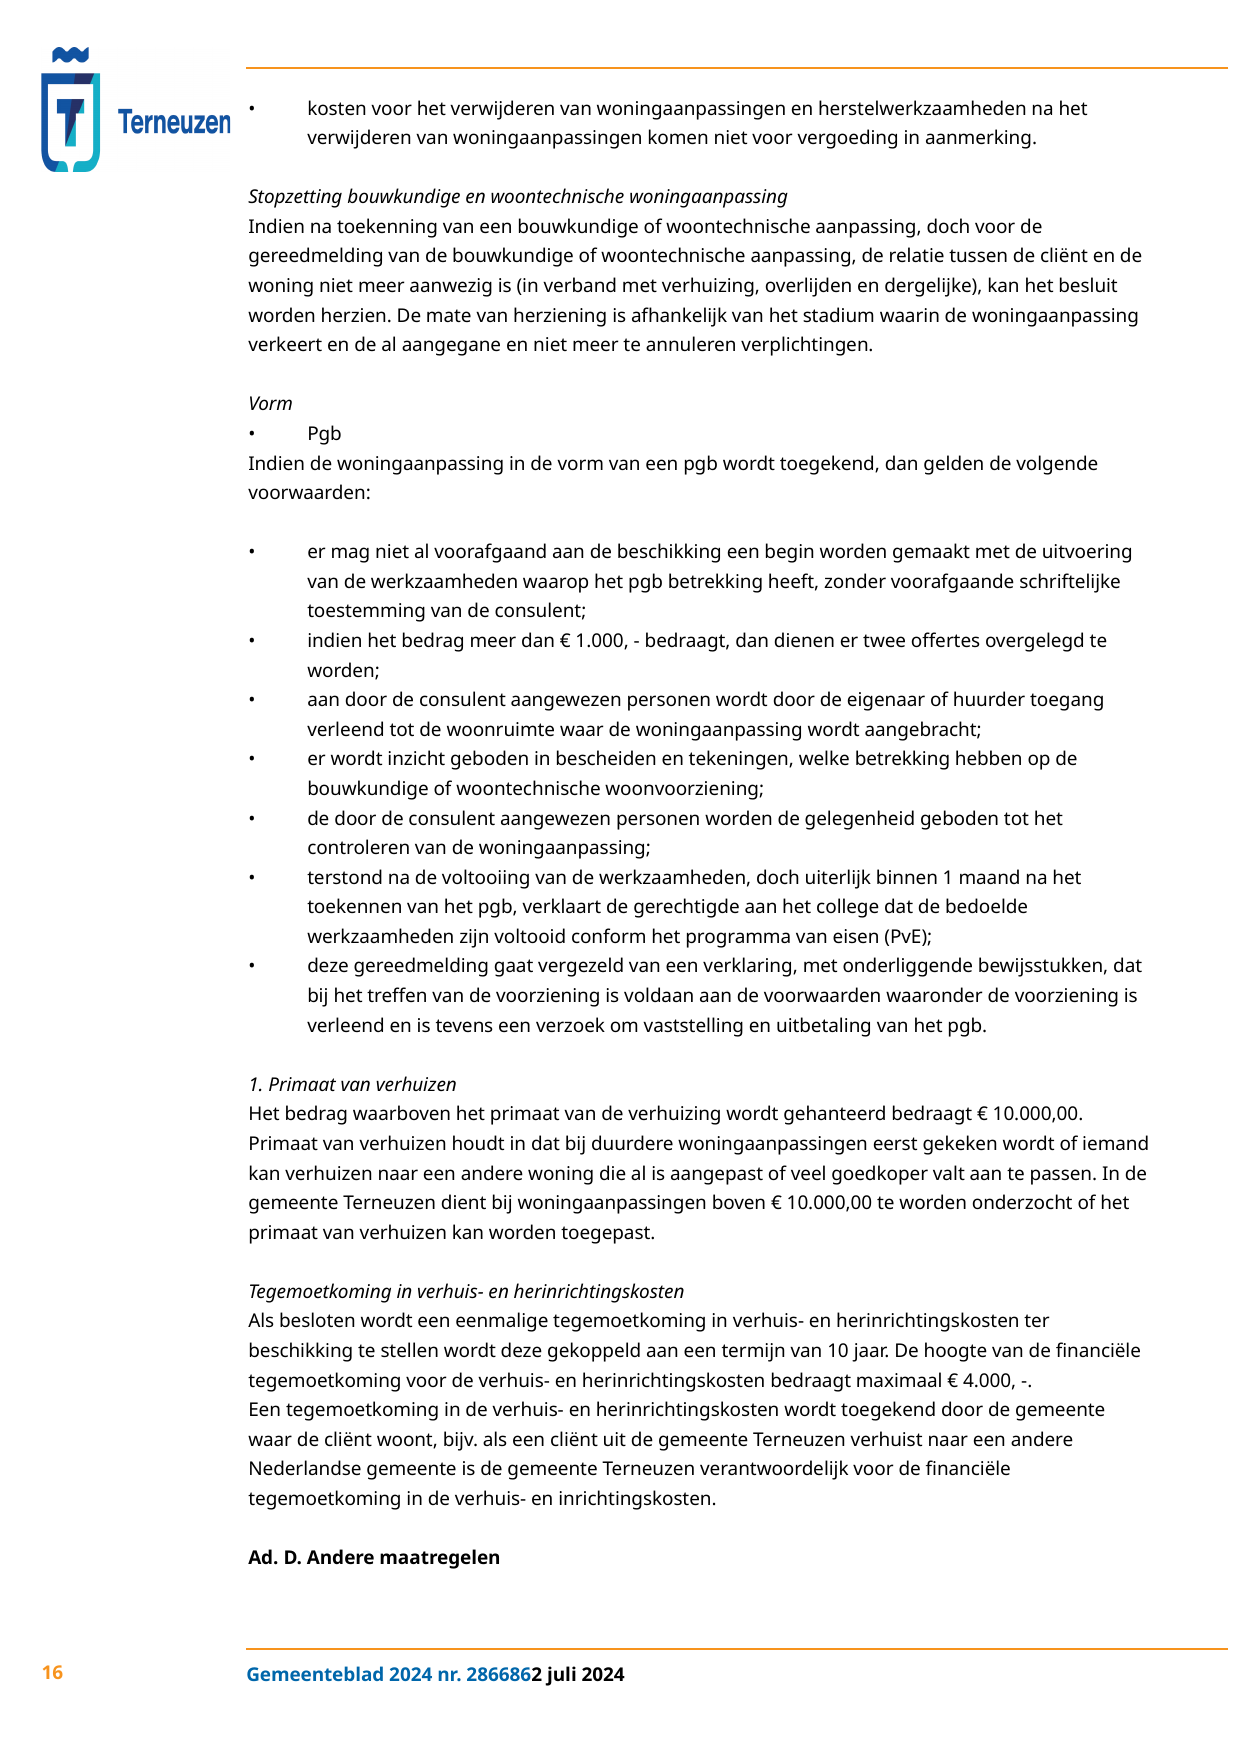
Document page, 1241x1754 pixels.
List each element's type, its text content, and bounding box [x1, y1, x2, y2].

picture [41, 47, 231, 172]
text Indien de woningaanpassing in de vorm van een pgb wordt toegekend, dan gelden de volgende voorwaarden: [248, 450, 1152, 505]
text Als besloten wordt een eenmalige tegemoetkoming in verhuis- en herinrichtingskosten ter beschikking te stellen wordt deze gekoppeld aan een termijn van 10 jaar. De hoogte van de financiële tegemoetkoming voor de verhuis- en herinrichtingskosten bedraagt maximaal € 4.000, -. [248, 1308, 1152, 1393]
text Indien na toekenning van een bouwkundige of woontechnische aanpassing, doch voor de gereedmelding van de bouwkundige of woontechnische aanpassing, de relatie tussen de cliënt en de woning niet meer aanwezig is (in verband met verhuizing, overlijden en dergelijke), kan het besluit worden herzien. De mate van herziening is afhankelijk van het stadium waarin de woningaanpassing verkeert en de al aangegane en niet meer te annuleren verplichtingen. [248, 213, 1152, 357]
list Pgb [248, 420, 1152, 446]
list deze gereedmelding gaat vergezeld van een verklaring, met onderliggende bewijsstukken, dat bij het treffen van de voorziening is voldaan aan de voorwaarden waaronder de voorziening is verleend en is tevens een verzoek om vaststelling en uitbetaling van het pgb. [248, 953, 1152, 1038]
list de door de consulent aangewezen personen worden de gelegenheid geboden tot het controleren van de woningaanpassing; [248, 805, 1152, 860]
text Een tegemoetkoming in de verhuis- en herinrichtingskosten wordt toegekend door de gemeente waar de cliënt woont, bijv. als een cliënt uit de gemeente Terneuzen verhuist naar een andere Nederlandse gemeente is de gemeente Terneuzen verantwoordelijk voor de financiële tegemoetkoming in de verhuis- en inrichtingskosten. [248, 1396, 1152, 1511]
list aan door de consulent aangewezen personen wordt door de eigenaar of huurder toegang verleend tot de woonruimte waar de woningaanpassing wordt aangebracht; [248, 686, 1152, 742]
text Het bedrag waarboven het primaat van de verhuizing wordt gehanteerd bedraagt € 10.000,00. Primaat van verhuizen houdt in dat bij duurdere woningaanpassingen eerst gekeken wordt of iemand kan verhuizen naar een andere woning die al is aangepast of veel goedkoper valt aan te passen. In de gemeente Terneuzen dient bij woningaanpassingen boven € 10.000,00 te worden onderzocht of het primaat van verhuizen kan worden toegepast. [248, 1101, 1152, 1245]
text 1. Primaat van verhuizen [248, 1071, 1152, 1097]
list kosten voor het verwijderen van woningaanpassingen en herstelwerkzaamheden na het verwijderen van woningaanpassingen komen niet voor vergoeding in aanmerking. [248, 95, 1152, 150]
list er mag niet al voorafgaand aan de beschikking een begin worden gemaakt met de uitvoering van de werkzaamheden waarop het pgb betrekking heeft, zonder voorafgaande schriftelijke toestemming van de consulent; [248, 538, 1152, 623]
list terstond na de voltooiing van de werkzaamheden, doch uiterlijk binnen 1 maand na het toekennen van het pgb, verklaart de gerechtigde aan het college dat de bedoelde werkzaamheden zijn voltooid conform het programma van eisen (PvE); [248, 864, 1152, 949]
text Tegemoetkoming in verhuis- en herinrichtingskosten [248, 1278, 1152, 1304]
list indien het bedrag meer dan € 1.000, - bedraagt, dan dienen er twee offertes overgelegd te worden; [248, 627, 1152, 683]
text Vorm [248, 391, 1152, 416]
text Ad. D. Andere maatregelen [248, 1544, 1152, 1570]
text Stopzetting bouwkundige en woontechnische woningaanpassing [248, 183, 1152, 209]
list er wordt inzicht geboden in bescheiden en tekeningen, welke betrekking hebben op de bouwkundige of woontechnische woonvoorziening; [248, 746, 1152, 801]
